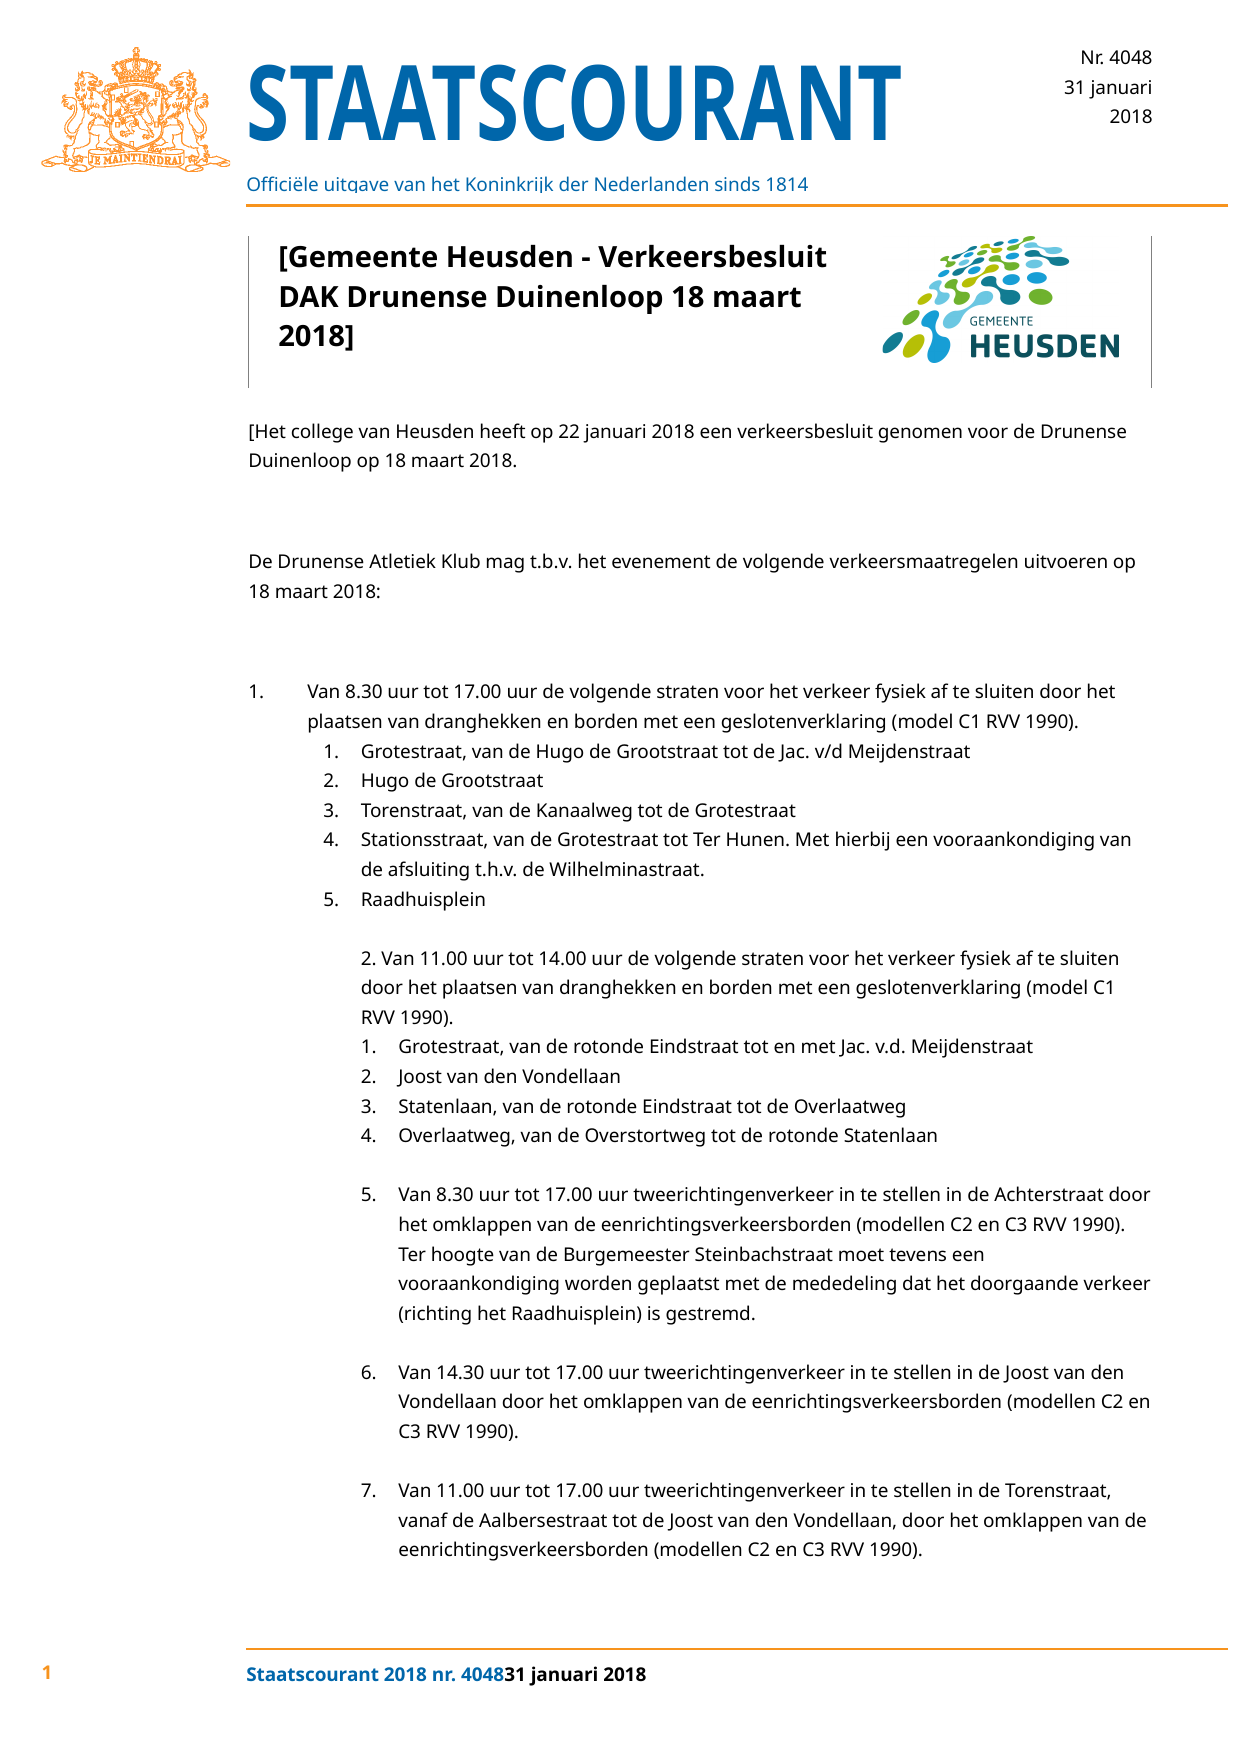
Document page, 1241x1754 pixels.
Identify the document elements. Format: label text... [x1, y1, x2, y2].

picture [882, 236, 1119, 363]
table_header [Gemeente Heusden - Verkeersbesluit DAK Drunense Duinenloop 18 maart 2018] [249, 236, 850, 388]
table_header [850, 236, 1151, 388]
list Raadhuisplein [323, 886, 1152, 911]
list Stationsstraat, van de Grotestraat tot Ter Hunen. Met hierbij een vooraankondiging van de afsluiting t.h.v. de Wilhelminastraat. [323, 827, 1152, 882]
list Grotestraat, van de Hugo de Grootstraat tot de Jac. v/d Meijdenstraat [323, 738, 1152, 763]
list Van 11.00 uur tot 17.00 uur tweerichtingenverkeer in te stellen in de Torenstraat, vanaf de Aalbersestraat tot de Joost van den Vondellaan, door het omklappen van de eenrichtingsverkeersborden (modellen C2 en C3 RVV 1990). [361, 1477, 1152, 1562]
list Van 14.30 uur tot 17.00 uur tweerichtingenverkeer in te stellen in de Joost van den Vondellaan door het omklappen van de eenrichtingsverkeersborden (modellen C2 en C3 RVV 1990). [361, 1359, 1152, 1444]
list Van 8.30 uur tot 17.00 uur de volgende straten voor het verkeer fysiek af te sluiten door het plaatsen van dranghekken en borden met een geslotenverklaring (model C1 RVV 1990). [248, 679, 1152, 734]
list Grotestraat, van de rotonde Eindstraat tot en met Jac. v.d. Meijdenstraat [361, 1034, 1152, 1059]
picture [41, 47, 231, 172]
list Joost van den Vondellaan [361, 1063, 1152, 1089]
list Statenlaan, van de rotonde Eindstraat tot de Overlaatweg [361, 1093, 1152, 1118]
list 2. Van 11.00 uur tot 14.00 uur de volgende straten voor het verkeer fysiek af te sluiten door het plaatsen van dranghekken en borden met een geslotenverklaring (model C1 RVV 1990). [323, 945, 1152, 1030]
list Van 8.30 uur tot 17.00 uur tweerichtingenverkeer in te stellen in de Achterstraat door het omklappen van de eenrichtingsverkeersborden (modellen C2 en C3 RVV 1990). Ter hoogte van de Burgemeester Steinbachstraat moet tevens een vooraankondiging worden geplaatst met de mededeling dat het doorgaande verkeer (richting het Raadhuisplein) is gestremd. [361, 1182, 1152, 1326]
list Hugo de Grootstraat [323, 767, 1152, 793]
text [Het college van Heusden heeft op 22 januari 2018 een verkeersbesluit genomen voor de Drunense Duinenloop op 18 maart 2018. [248, 418, 1152, 473]
list Overlaatweg, van de Overstortweg tot de rotonde Statenlaan [361, 1122, 1152, 1148]
text De Drunense Atletiek Klub mag t.b.v. het evenement de volgende verkeersmaatregelen uitvoeren op 18 maart 2018: [248, 548, 1152, 603]
list Torenstraat, van de Kanaalweg tot de Grotestraat [323, 797, 1152, 823]
